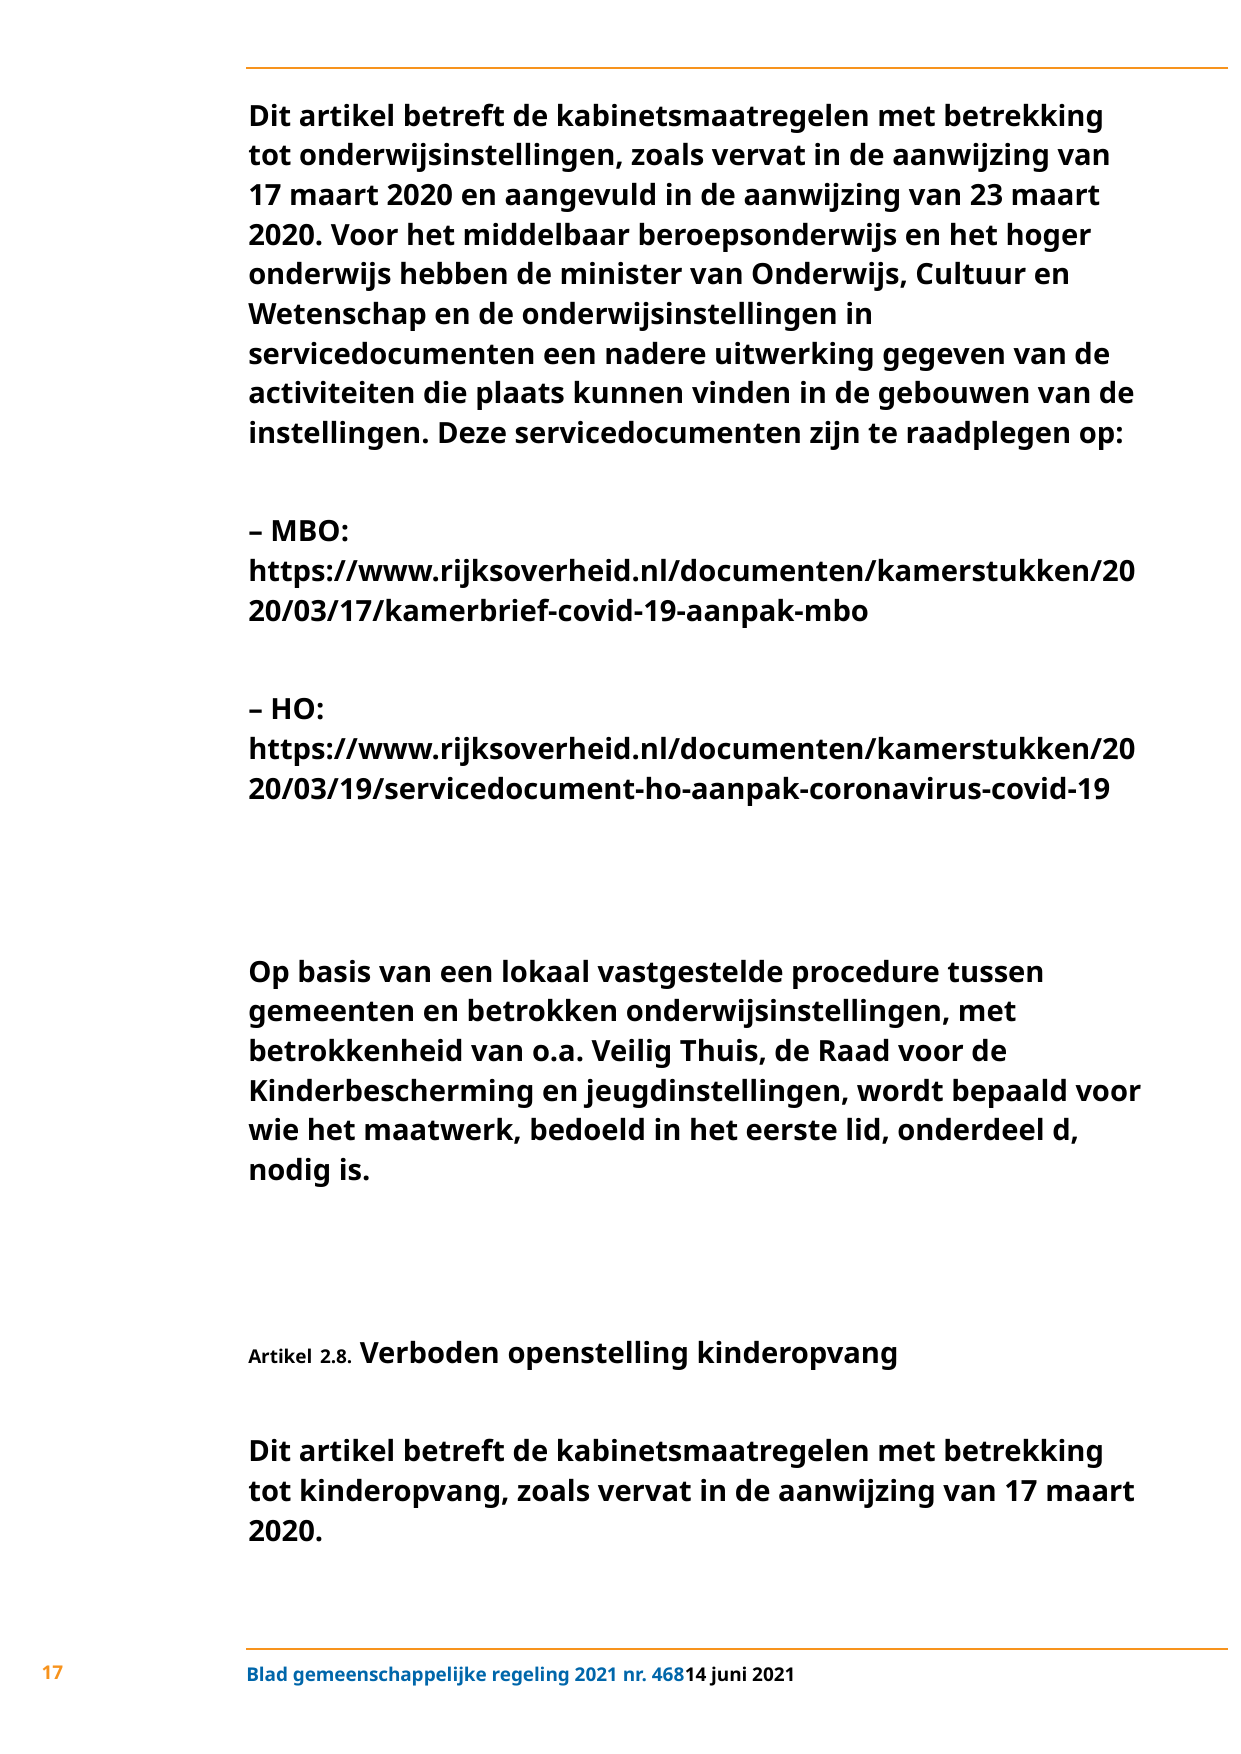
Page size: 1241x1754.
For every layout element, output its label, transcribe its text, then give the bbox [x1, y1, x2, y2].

text – MBO: https://www.rijksoverheid.nl/documenten/kamerstukken/2020/03/17/kamerbrief-covid-19-aanpak-mbo [248, 511, 1152, 630]
text Artikel 2.8. Verboden openstelling kinderopvang [248, 1332, 1152, 1372]
text Dit artikel betreft de kabinetsmaatregelen met betrekking tot onderwijsinstellingen, zoals vervat in de aanwijzing van 17 maart 2020 en aangevuld in de aanwijzing van 23 maart 2020. Voor het middelbaar beroepsonderwijs en het hoger onderwijs hebben de minister van Onderwijs, Cultuur en Wetenschap en de onderwijsinstellingen in servicedocumenten een nadere uitwerking gegeven van de activiteiten die plaats kunnen vinden in de gebouwen van de instellingen. Deze servicedocumenten zijn te raadplegen op: [248, 95, 1152, 452]
picture [41, 47, 231, 172]
text – HO: https://www.rijksoverheid.nl/documenten/kamerstukken/2020/03/19/servicedocument-ho-aanpak-coronavirus-covid-19 [248, 688, 1152, 808]
text Dit artikel betreft de kabinetsmaatregelen met betrekking tot kinderopvang, zoals vervat in de aanwijzing van 17 maart 2020. [248, 1431, 1152, 1550]
text Op basis van een lokaal vastgestelde procedure tussen gemeenten en betrokken onderwijsinstellingen, met betrokkenheid van o.a. Veilig Thuis, de Raad voor de Kinderbescherming en jeugdinstellingen, wordt bepaald voor wie het maatwerk, bedoeld in het eerste lid, onderdeel d, nodig is. [248, 951, 1152, 1189]
